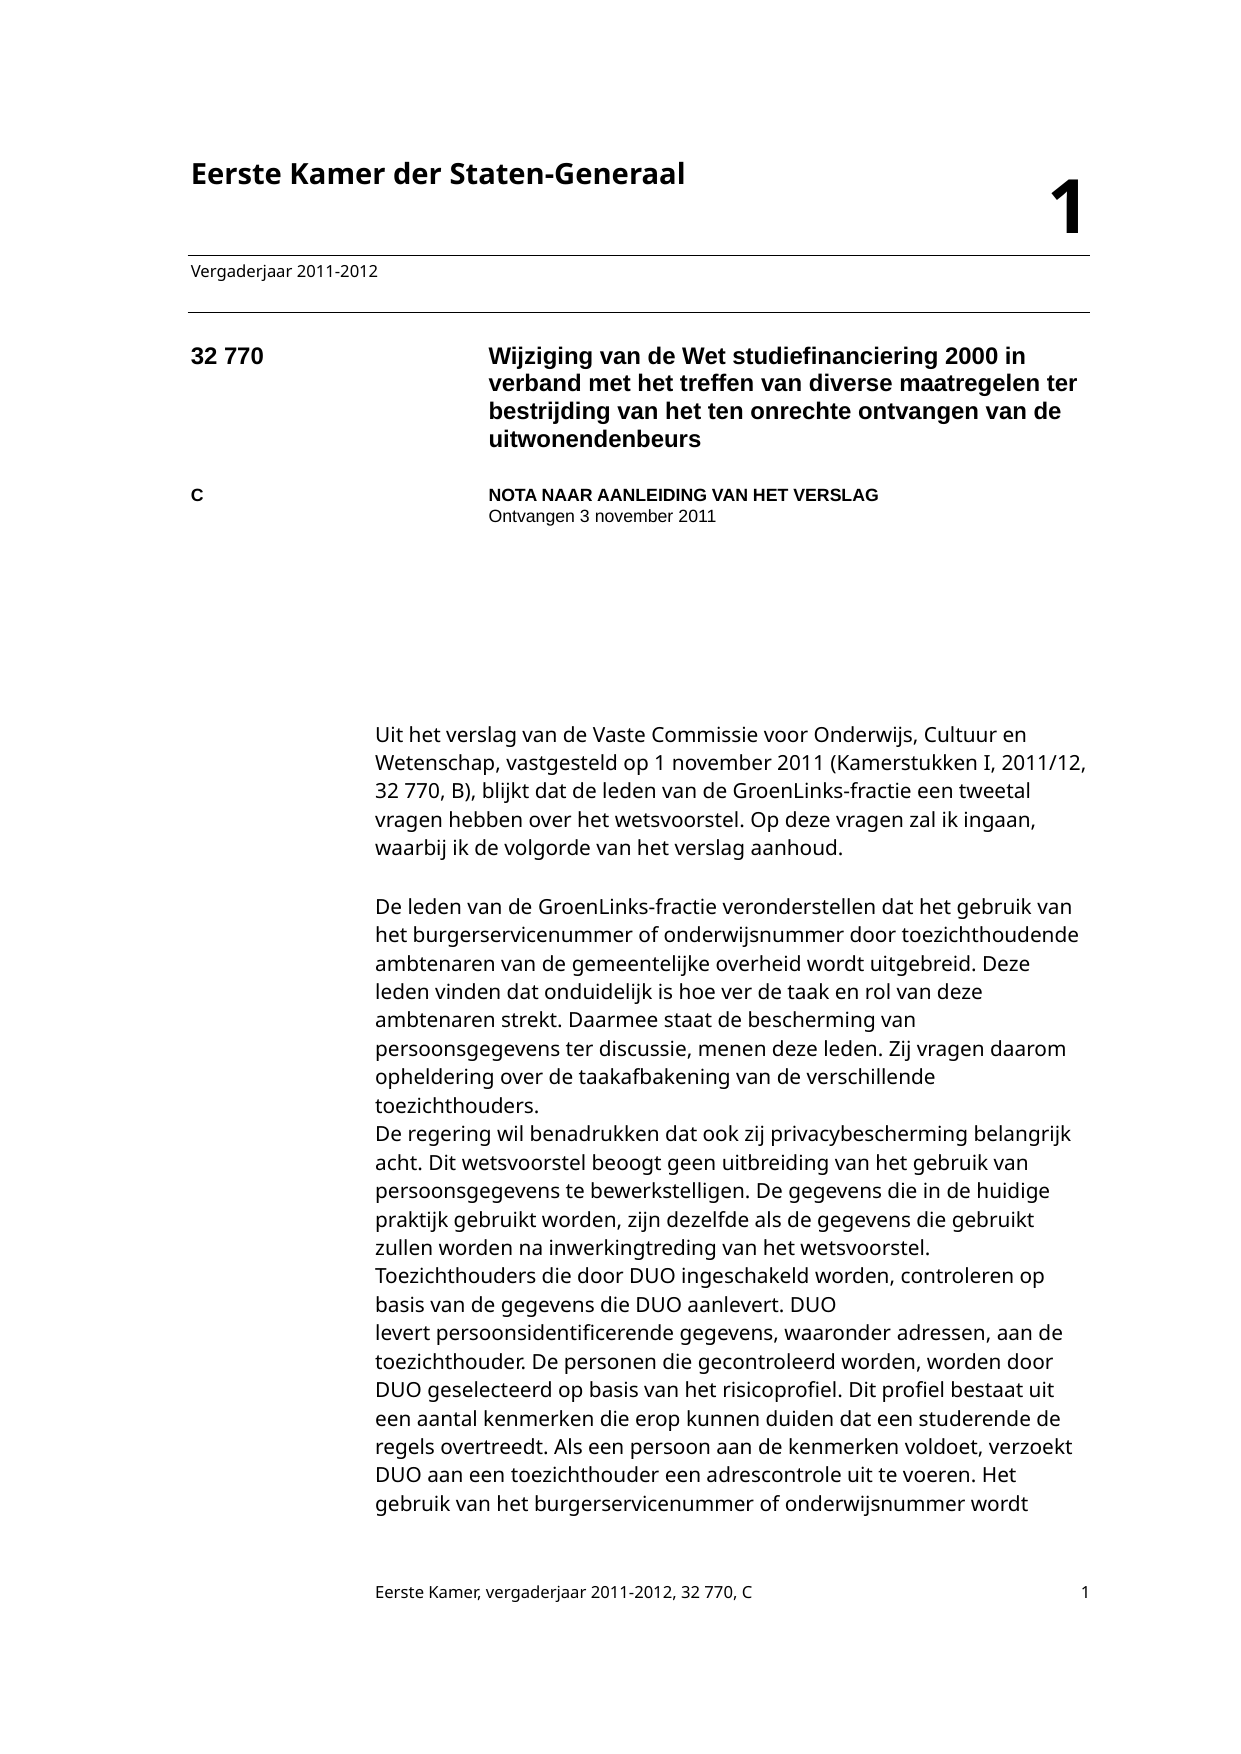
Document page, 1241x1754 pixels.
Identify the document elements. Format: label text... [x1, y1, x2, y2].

table_cell Vergaderjaar 2011-2012 [188, 256, 485, 312]
table_cell NOTA NAAR AANLEIDING VAN HET VERSLAG Ontvangen 3 november 2011 [485, 482, 1090, 601]
text De regering wil benadrukken dat ook zij privacybescherming belangrijk acht. Dit wetsvoorstel beoogt geen uitbreiding van het gebruik van persoonsgegevens te bewerkstelligen. De gegevens die in de huidige praktijk gebruikt worden, zijn dezelfde als de gegevens die gebruikt zullen worden na inwerkingtreding van het wetsvoorstel. Toezichthouders die door DUO ingeschakeld worden, controleren op basis van de gegevens die DUO aanlevert. DUO levert persoonsidentificerende gegevens, waaronder adressen, aan de toezichthouder. De personen die gecontroleerd worden, worden door DUO geselecteerd op basis van het risicoprofiel. Dit profiel bestaat uit een aantal kenmerken die erop kunnen duiden dat een studerende de regels overtreedt. Als een persoon aan de kenmerken voldoet, verzoekt DUO aan een toezichthouder een adrescontrole uit te voeren. Het gebruik van het burgerservicenummer of onderwijsnummer wordt [375, 1119, 1090, 1517]
text De leden van de GroenLinks-fractie veronderstellen dat het gebruik van het burgerservicenummer of onderwijsnummer door toezichthoudende ambtenaren van de gemeentelijke overheid wordt uitgebreid. Deze leden vinden dat onduidelijk is hoe ver de taak en rol van deze ambtenaren strekt. Daarmee staat de bescherming van persoonsgegevens ter discussie, menen deze leden. Zij vragen daarom opheldering over de taakafbakening van de verschillende toezichthouders. [375, 892, 1090, 1119]
table_cell [485, 313, 1090, 339]
table_cell Wijziging van de Wet studiefinanciering 2000 in verband met het treffen van diverse maatregelen ter bestrijding van het ten onrechte ontvangen van de uitwonendenbeurs [485, 339, 1090, 482]
table_cell [485, 256, 1090, 312]
table_cell [188, 313, 485, 339]
table_header 1 [910, 150, 1090, 255]
table_cell 32 770 [188, 339, 485, 482]
table_cell C [188, 482, 485, 601]
text Uit het verslag van de Vaste Commissie voor Onderwijs, Cultuur en Wetenschap, vastgesteld op 1 november 2011 (Kamerstukken I, 2011/12, 32 770, B), blijkt dat de leden van de GroenLinks-fractie een tweetal vragen hebben over het wetsvoorstel. Op deze vragen zal ik ingaan, waarbij ik de volgorde van het verslag aanhoud. [375, 720, 1090, 862]
table_header Eerste Kamer der Staten-Generaal [188, 150, 909, 255]
